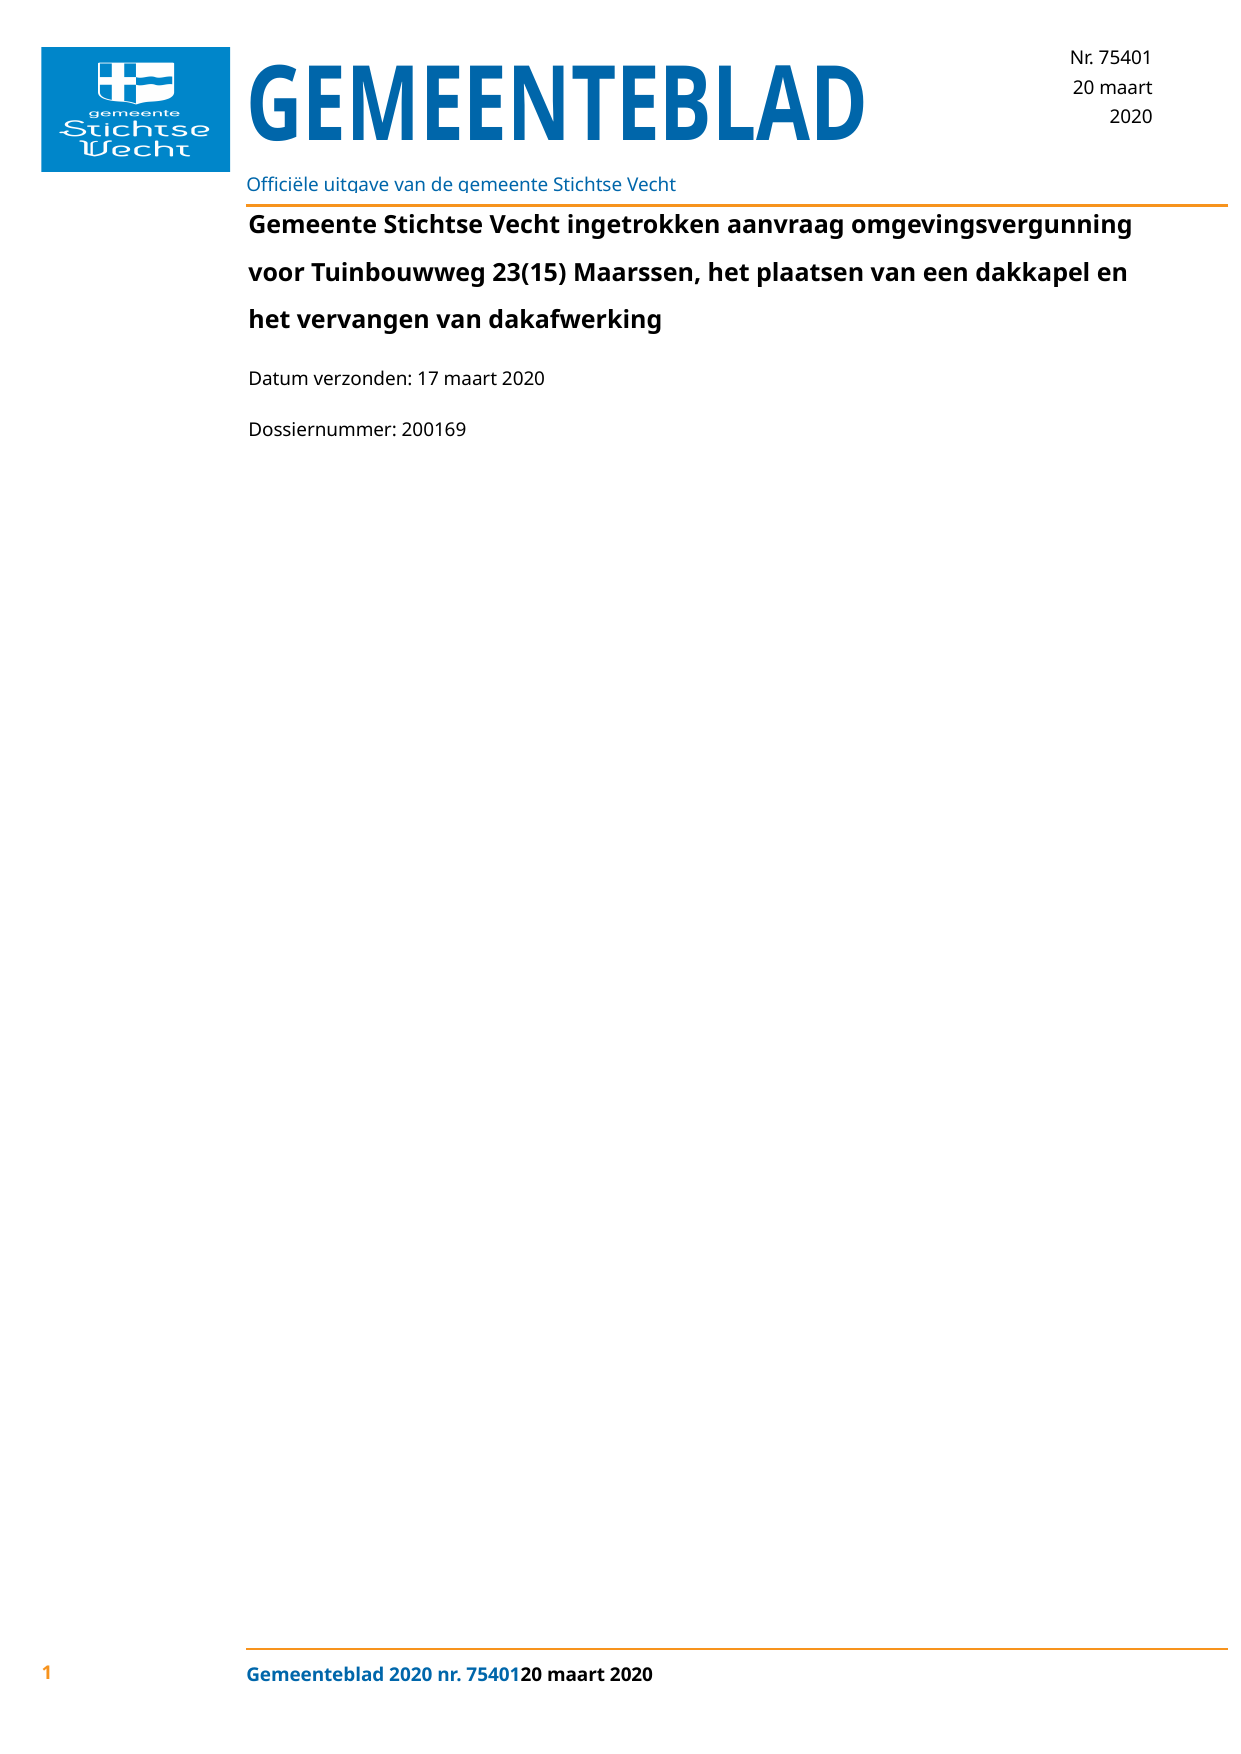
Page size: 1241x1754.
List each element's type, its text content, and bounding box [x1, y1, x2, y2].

text Datum verzonden: 17 maart 2020 [248, 366, 1152, 391]
picture [137, 63, 174, 103]
picture [99, 63, 135, 101]
text Dossiernummer: 200169 [248, 416, 1152, 442]
text Gemeente Stichtse Vecht ingetrokken aanvraag omgevingsvergunning voor Tuinbouwweg 23(15) Maarssen, het plaatsen van een dakkapel en het vervangen van dakafwerking [248, 207, 1152, 336]
